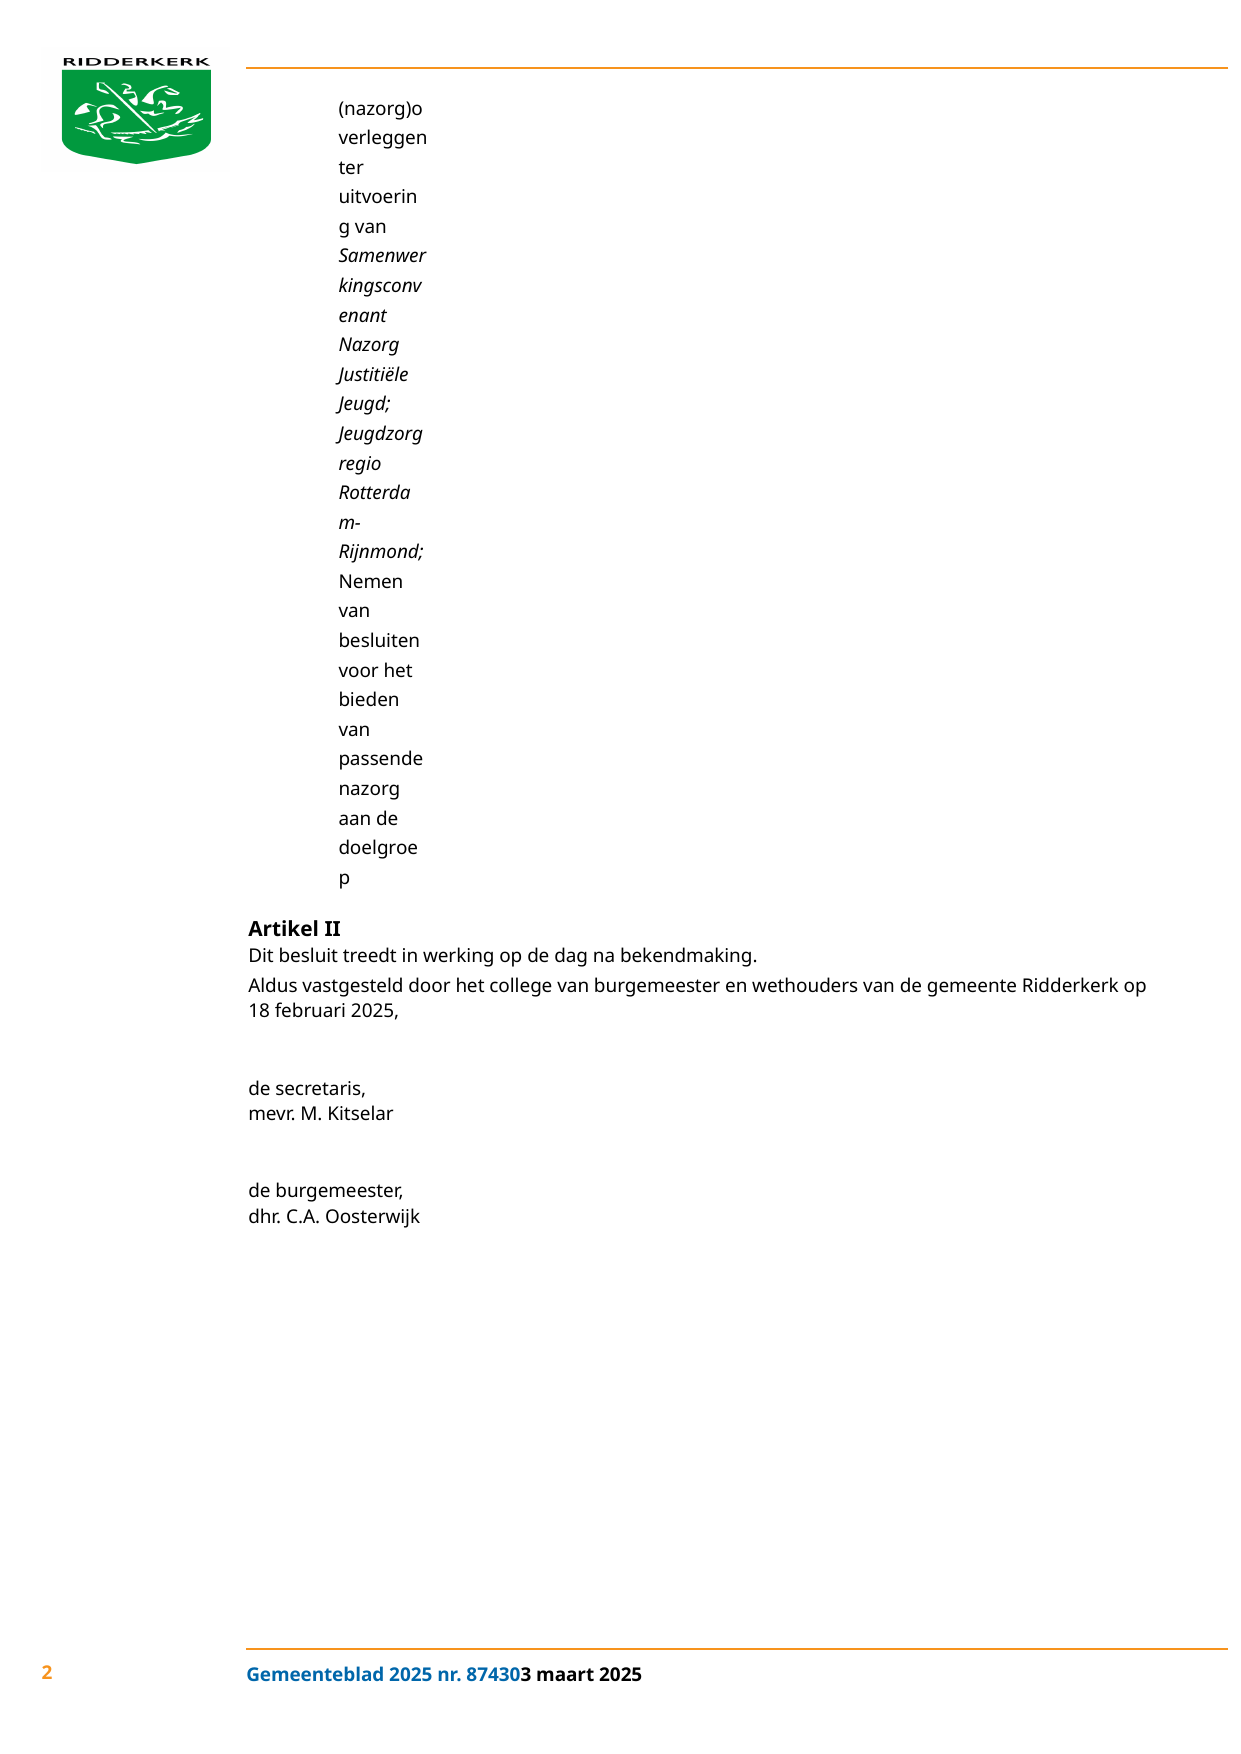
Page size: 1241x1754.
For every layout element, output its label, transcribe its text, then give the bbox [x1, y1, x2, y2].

table_header [700, 95, 790, 890]
table_header [609, 95, 700, 890]
text dhr. C.A. Oosterwijk [248, 1203, 1152, 1229]
table_header [971, 95, 1061, 890]
text de secretaris, [248, 1075, 1152, 1100]
table_header [790, 95, 881, 890]
table_header [881, 95, 971, 890]
text Aldus vastgesteld door het college van burgemeester en wethouders van de gemeente Ridderkerk op 18 februari 2025, [248, 972, 1152, 1023]
text mevr. M. Kitselar [248, 1100, 1152, 1126]
text de burgemeester, [248, 1178, 1152, 1203]
text Artikel II [248, 914, 1152, 942]
table_header [248, 95, 338, 890]
table_header [429, 95, 519, 890]
table_header [519, 95, 609, 890]
text Dit besluit treedt in werking op de dag na bekendmaking. [248, 942, 1152, 968]
table_header (nazorg)overleggen ter uitvoering van Samenwerkingsconvenant Nazorg Justitiële Jeugd; Jeugdzorgregio Rotterdam- Rijnmond; Nemen van besluiten voor het bieden van passende nazorg aan de doelgroep [338, 95, 429, 890]
table_header [1061, 95, 1152, 890]
picture [41, 47, 231, 172]
